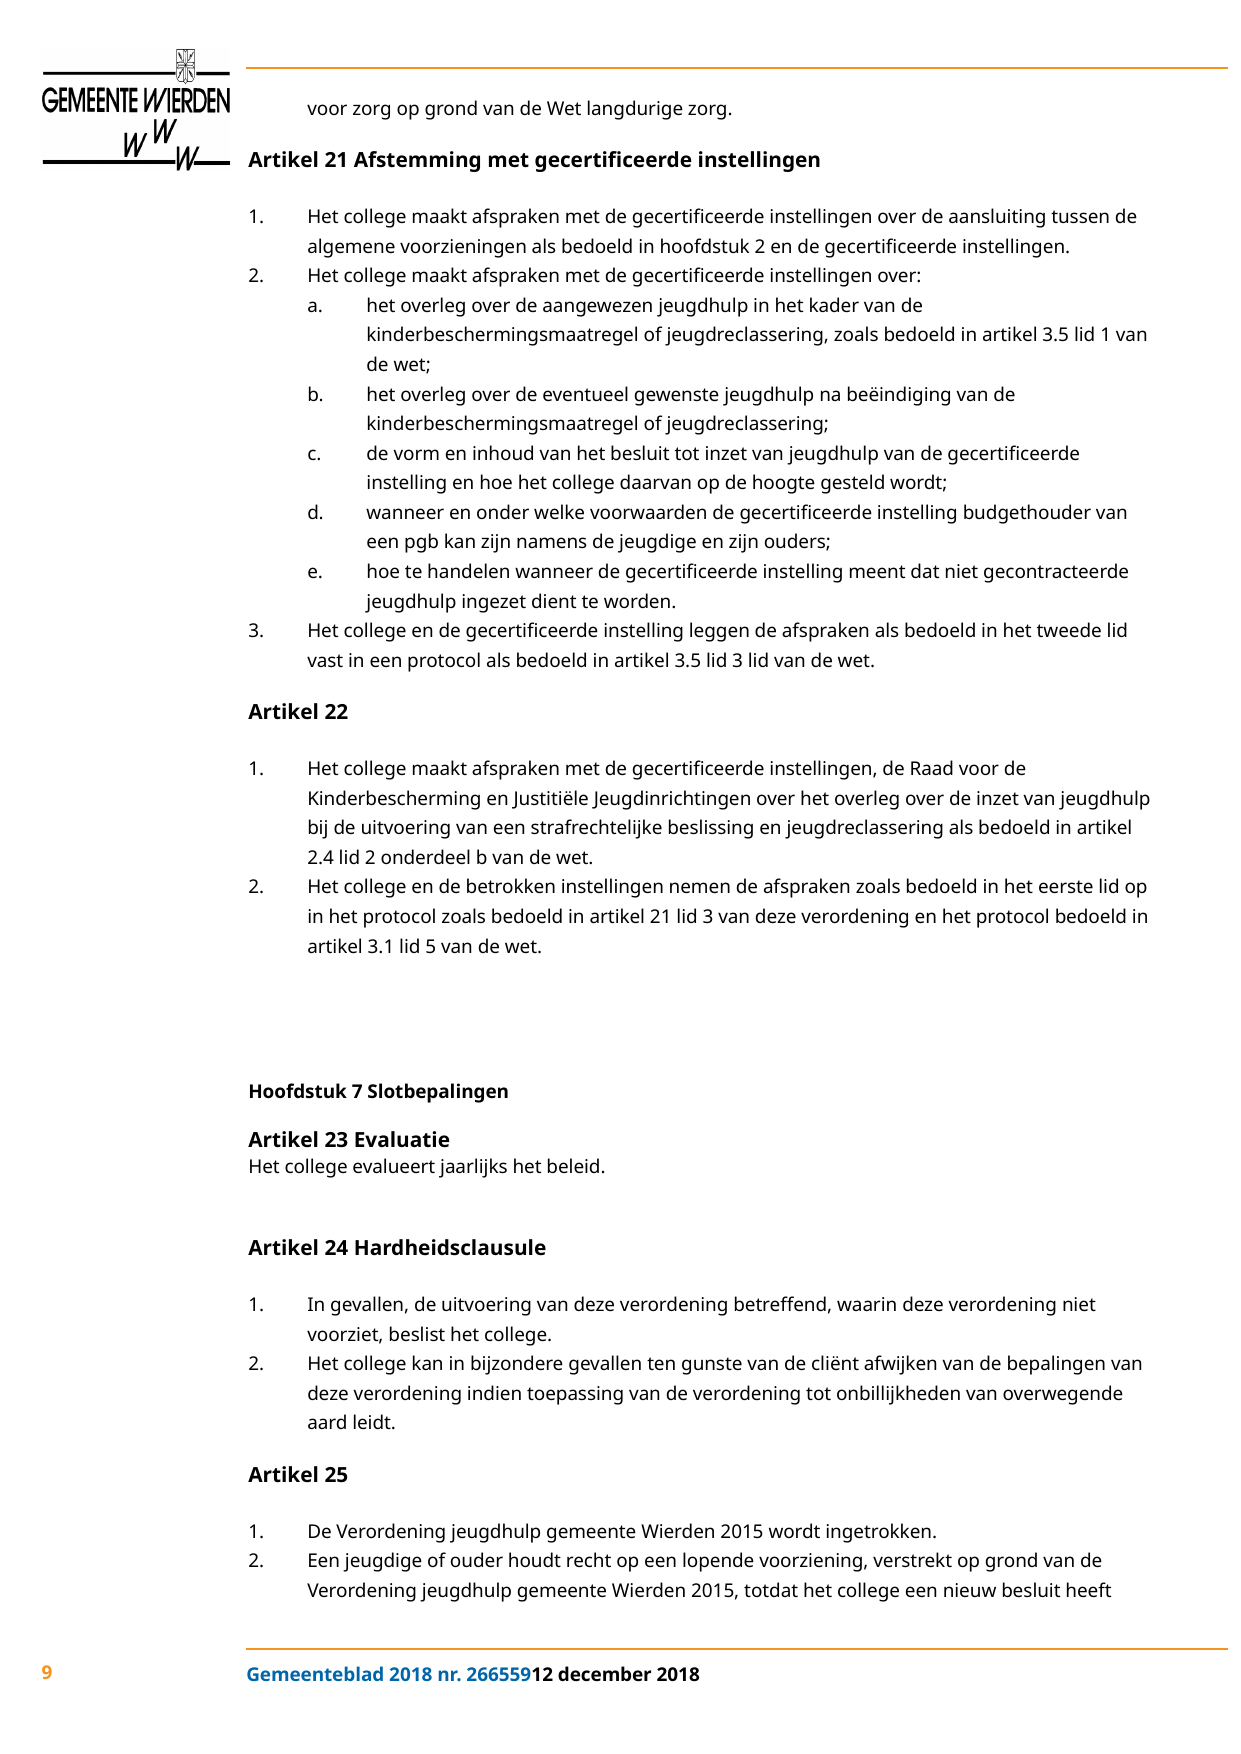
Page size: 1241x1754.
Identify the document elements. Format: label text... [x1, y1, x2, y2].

text Artikel 24 Hardheidsclausule [248, 1233, 1152, 1262]
list Het college en de gecertificeerde instelling leggen de afspraken als bedoeld in het tweede lid vast in een protocol als bedoeld in artikel 3.5 lid 3 lid van de wet. [248, 617, 1152, 673]
list voor zorg op grond van de Wet langdurige zorg. [248, 95, 1152, 121]
text Artikel 23 Evaluatie [248, 1125, 1152, 1153]
list de vorm en inhoud van het besluit tot inzet van jeugdhulp van de gecertificeerde instelling en hoe het college daarvan op de hoogte gesteld wordt; [307, 440, 1152, 495]
text Hoofdstuk 7 Slotbepalingen [248, 1078, 1152, 1104]
list Het college maakt afspraken met de gecertificeerde instellingen, de Raad voor de Kinderbescherming en Justitiële Jeugdinrichtingen over het overleg over de inzet van jeugdhulp bij de uitvoering van een strafrechtelijke beslissing en jeugdreclassering als bedoeld in artikel 2.4 lid 2 onderdeel b van de wet. [248, 755, 1152, 870]
list Een jeugdige of ouder houdt recht op een lopende voorziening, verstrekt op grond van de Verordening jeugdhulp gemeente Wierden 2015, totdat het college een nieuw besluit heeft [248, 1548, 1152, 1603]
list het overleg over de eventueel gewenste jeugdhulp na beëindiging van de kinderbeschermingsmaatregel of jeugdreclassering; [307, 381, 1152, 436]
list wanneer en onder welke voorwaarden de gecertificeerde instelling budgethouder van een pgb kan zijn namens de jeugdige en zijn ouders; [307, 499, 1152, 554]
text Artikel 25 [248, 1460, 1152, 1488]
picture [41, 47, 231, 172]
text Artikel 22 [248, 697, 1152, 726]
text Artikel 21 Afstemming met gecertificeerde instellingen [248, 145, 1152, 174]
list Het college maakt afspraken met de gecertificeerde instellingen over de aansluiting tussen de algemene voorzieningen als bedoeld in hoofdstuk 2 en de gecertificeerde instellingen. [248, 203, 1152, 258]
list hoe te handelen wanneer de gecertificeerde instelling meent dat niet gecontracteerde jeugdhulp ingezet dient te worden. [307, 558, 1152, 613]
text Het college evalueert jaarlijks het beleid. [248, 1153, 1152, 1179]
list In gevallen, de uitvoering van deze verordening betreffend, waarin deze verordening niet voorziet, beslist het college. [248, 1291, 1152, 1347]
list Het college kan in bijzondere gevallen ten gunste van de cliënt afwijken van de bepalingen van deze verordening indien toepassing van de verordening tot onbillijkheden van overwegende aard leidt. [248, 1350, 1152, 1435]
list het overleg over de aangewezen jeugdhulp in het kader van de kinderbeschermingsmaatregel of jeugdreclassering, zoals bedoeld in artikel 3.5 lid 1 van de wet; [307, 292, 1152, 377]
list Het college maakt afspraken met de gecertificeerde instellingen over: [248, 262, 1152, 288]
list Het college en de betrokken instellingen nemen de afspraken zoals bedoeld in het eerste lid op in het protocol zoals bedoeld in artikel 21 lid 3 van deze verordening en het protocol bedoeld in artikel 3.1 lid 5 van de wet. [248, 874, 1152, 959]
list De Verordening jeugdhulp gemeente Wierden 2015 wordt ingetrokken. [248, 1518, 1152, 1544]
